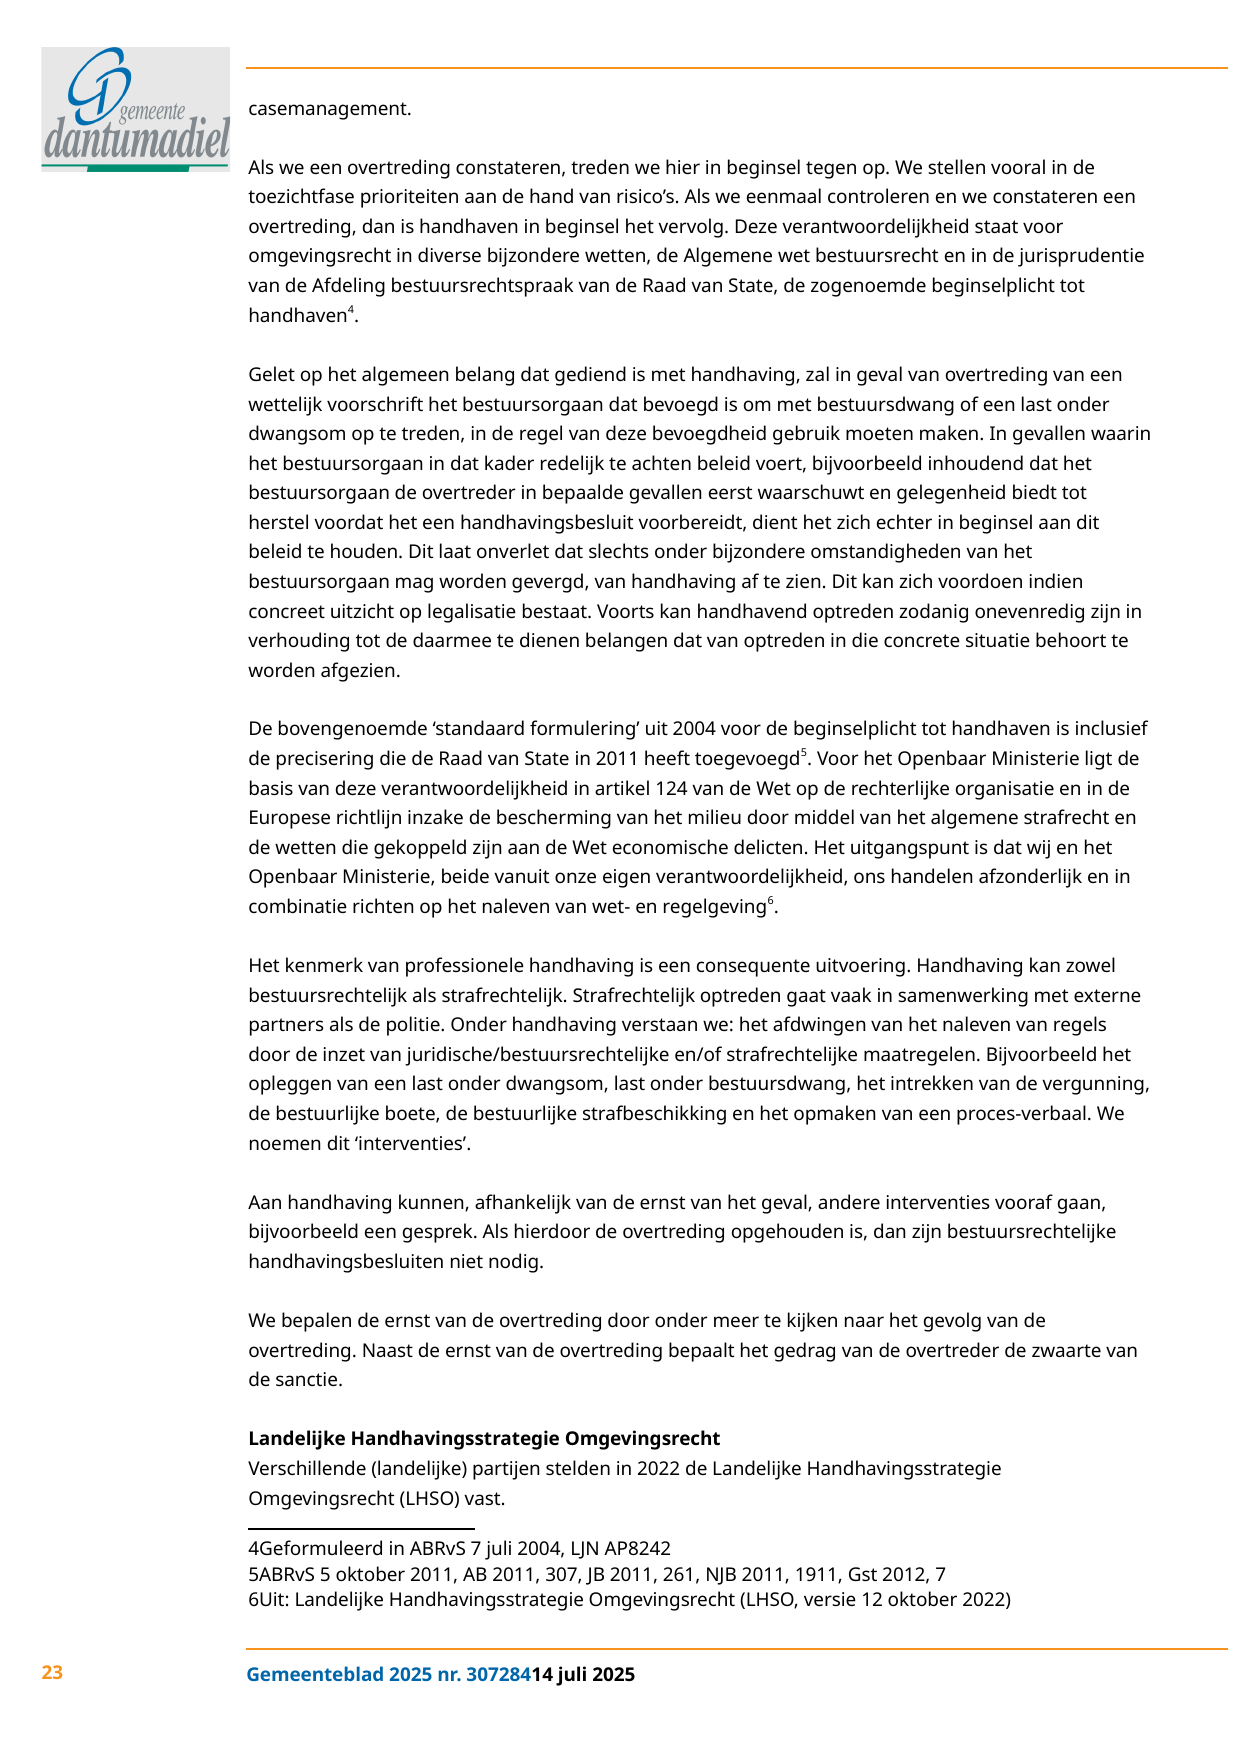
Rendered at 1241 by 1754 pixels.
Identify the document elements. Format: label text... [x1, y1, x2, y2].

text Verschillende (landelijke) partijen stelden in 2022 de Landelijke Handhavingsstrategie Omgevingsrecht (LHSO) vast. [248, 1455, 1152, 1510]
table_header Gelet op het algemeen belang dat gediend is met handhaving, zal in geval van overtreding van een wettelijk voorschrift het bestuursorgaan dat bevoegd is om met bestuursdwang of een last onder dwangsom op te treden, in de regel van deze bevoegdheid gebruik moeten maken. In gevallen waarin het bestuursorgaan in dat kader redelijk te achten beleid voert, bijvoorbeeld inhoudend dat het bestuursorgaan de overtreder in bepaalde gevallen eerst waarschuwt en gelegenheid biedt tot herstel voordat het een handhavingsbesluit voorbereidt, dient het zich echter in beginsel aan dit beleid te houden. Dit laat onverlet dat slechts onder bijzondere omstandigheden van het bestuursorgaan mag worden gevergd, van handhaving af te zien. Dit kan zich voordoen indien concreet uitzicht op legalisatie bestaat. Voorts kan handhavend optreden zodanig onevenredig zijn in verhouding tot de daarmee te dienen belangen dat van optreden in die concrete situatie behoort te worden afgezien. [248, 361, 1152, 683]
text De bovengenoemde ‘standaard formulering’ uit 2004 voor de beginselplicht tot handhaven is inclusief de precisering die de Raad van State in 2011 heeft toegevoegd. Voor het Openbaar Ministerie ligt de basis van deze verantwoordelijkheid in artikel 124 van de Wet op de rechterlijke organisatie en in de Europese richtlijn inzake de bescherming van het milieu door middel van het algemene strafrecht en de wetten die gekoppeld zijn aan de Wet economische delicten. Het uitgangspunt is dat wij en het Openbaar Ministerie, beide vanuit onze eigen verantwoordelijkheid, ons handelen afzonderlijk en in combinatie richten op het naleven van wet- en regelgeving. [248, 716, 1152, 919]
text Aan handhaving kunnen, afhankelijk van de ernst van het geval, andere interventies vooraf gaan, bijvoorbeeld een gesprek. Als hierdoor de overtreding opgehouden is, dan zijn bestuursrechtelijke handhavingsbesluiten niet nodig. [248, 1189, 1152, 1274]
text casemanagement. [248, 95, 1152, 121]
text Als we een overtreding constateren, treden we hier in beginsel tegen op. We stellen vooral in de toezichtfase prioriteiten aan de hand van risico’s. Als we eenmaal controleren en we constateren een overtreding, dan is handhaven in beginsel het vervolg. Deze verantwoordelijkheid staat voor omgevingsrecht in diverse bijzondere wetten, de Algemene wet bestuursrecht en in de jurisprudentie van de Afdeling bestuursrechtspraak van de Raad van State, de zogenoemde beginselplicht tot handhaven. [248, 154, 1152, 328]
text Uit: Landelijke Handhavingsstrategie Omgevingsrecht (LHSO, versie 12 oktober 2022) [248, 1586, 1152, 1612]
text ABRvS 5 oktober 2011, AB 2011, 307, JB 2011, 261, NJB 2011, 1911, Gst 2012, 7 [248, 1561, 1152, 1586]
picture [41, 47, 231, 172]
text Geformuleerd in ABRvS 7 juli 2004, LJN AP8242 [248, 1535, 1152, 1561]
text Landelijke Handhavingsstrategie Omgevingsrecht [248, 1426, 1152, 1451]
text We bepalen de ernst van de overtreding door onder meer te kijken naar het gevolg van de overtreding. Naast de ernst van de overtreding bepaalt het gedrag van de overtreder de zwaarte van de sanctie. [248, 1307, 1152, 1392]
text Het kenmerk van professionele handhaving is een consequente uitvoering. Handhaving kan zowel bestuursrechtelijk als strafrechtelijk. Strafrechtelijk optreden gaat vaak in samenwerking met externe partners als de politie. Onder handhaving verstaan we: het afdwingen van het naleven van regels door de inzet van juridische/bestuursrechtelijke en/of strafrechtelijke maatregelen. Bijvoorbeeld het opleggen van een last onder dwangsom, last onder bestuursdwang, het intrekken van de vergunning, de bestuurlijke boete, de bestuurlijke strafbeschikking en het opmaken van een proces-verbaal. We noemen dit ‘interventies’. [248, 952, 1152, 1155]
